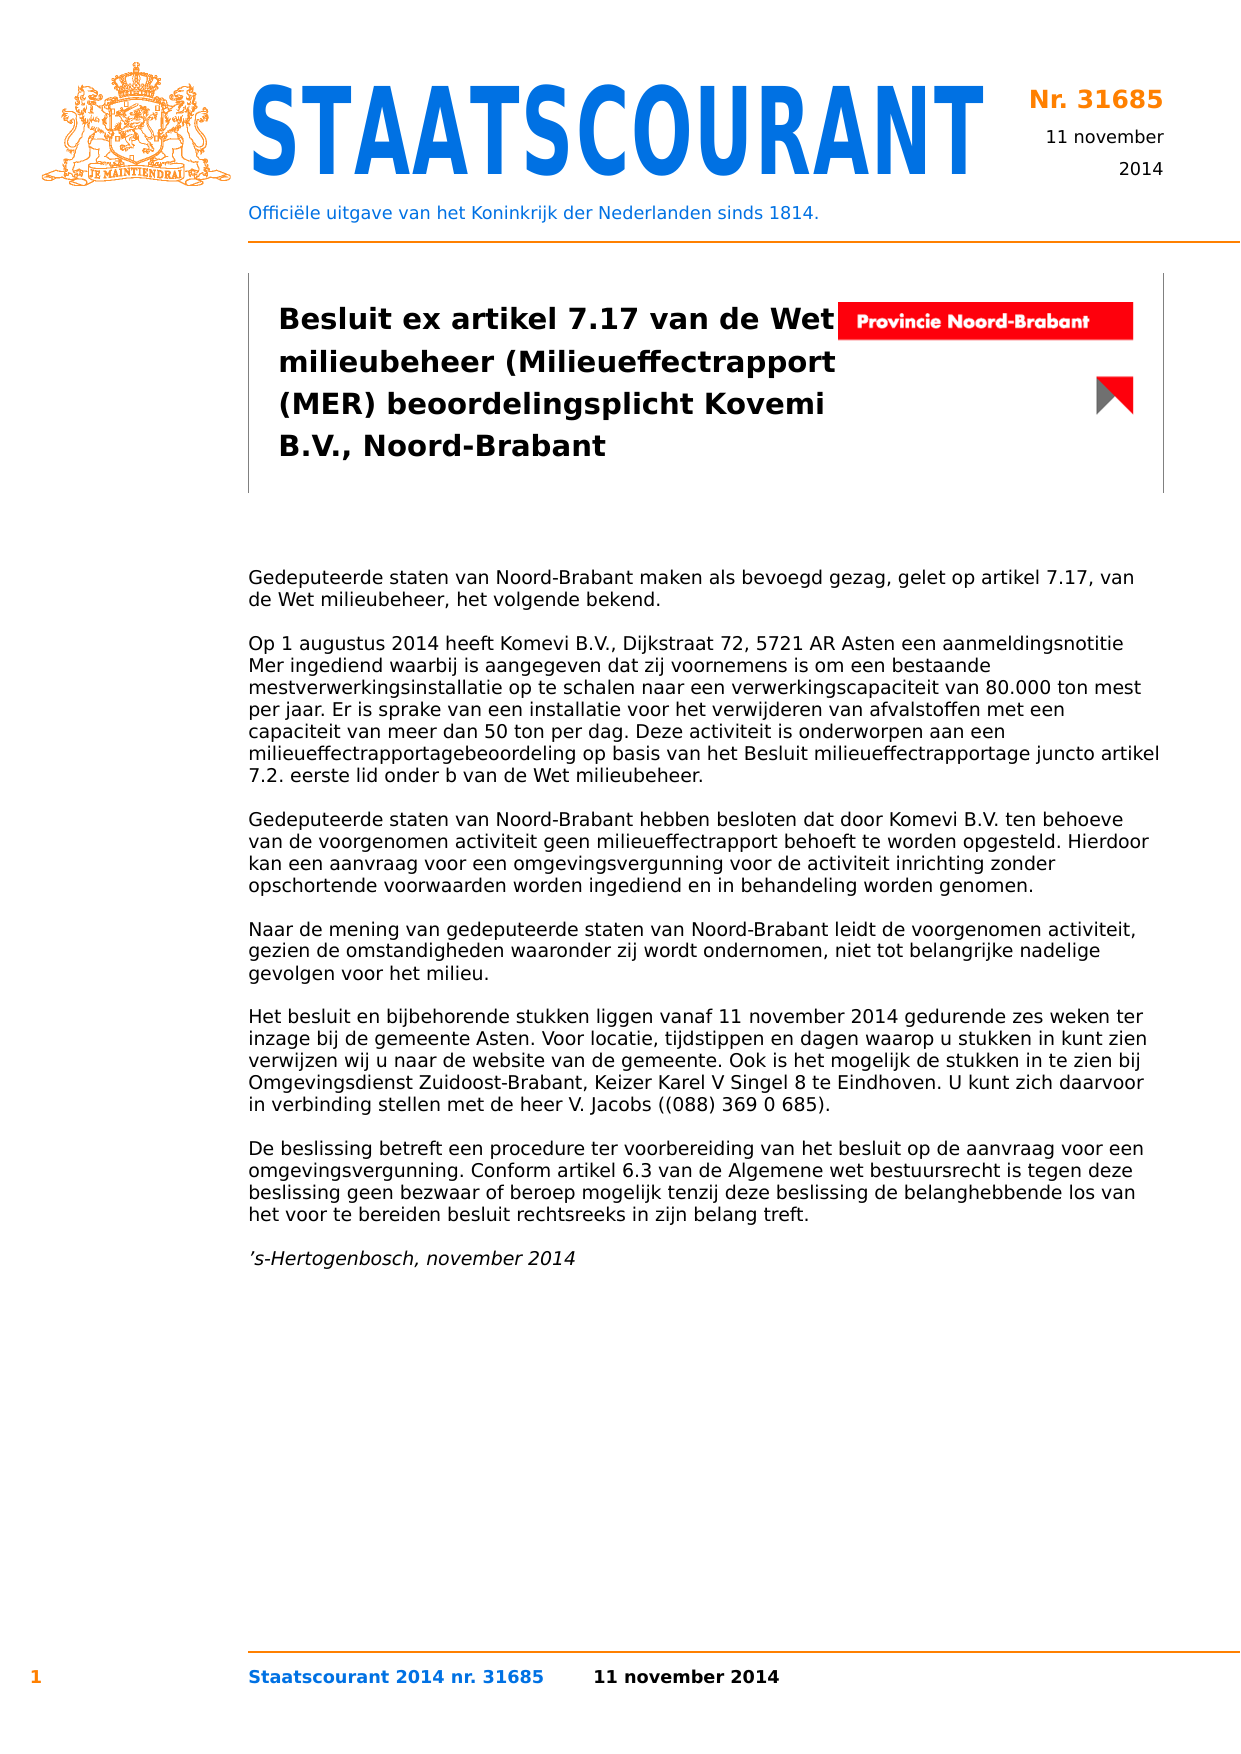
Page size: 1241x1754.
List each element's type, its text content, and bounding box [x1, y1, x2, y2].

text Gedeputeerde staten van Noord-Brabant hebben besloten dat door Komevi B.V. ten behoeve van de voorgenomen activiteit geen milieueffectrapport behoeft te worden opgesteld. Hierdoor kan een aanvraag voor een omgevingsvergunning voor de activiteit inrichting zonder opschortende voorwaarden worden ingediend en in behandeling worden genomen. [248, 809, 1163, 897]
table_header STAATSCOURANT [248, 62, 998, 203]
text De beslissing betreft een procedure ter voorbereiding van het besluit op de aanvraag voor een omgevingsvergunning. Conform artikel 6.3 van de Algemene wet bestuursrecht is tegen deze beslissing geen bezwaar of beroep mogelijk tenzij deze beslissing de belanghebbende los van het voor te bereiden besluit rechtsreeks in zijn belang treft. [248, 1138, 1163, 1226]
table_cell 2014 [998, 153, 1240, 203]
table_cell Officiële uitgave van het Koninkrijk der Nederlanden sinds 1814. [248, 203, 1240, 241]
text Op 1 augustus 2014 heeft Komevi B.V., Dijkstraat 72, 5721 AR Asten een aanmeldingsnotitie Mer ingediend waarbij is aangegeven dat zij voornemens is om een bestaande mestverwerkingsinstallatie op te schalen naar een verwerkingscapaciteit van 80.000 ton mest per jaar. Er is sprake van een installatie voor het verwijderen van afvalstoffen met een capaciteit van meer dan 50 ton per dag. Deze activiteit is onderworpen aan een milieueffectrapportagebeoordeling op basis van het Besluit milieueffectrapportage juncto artikel 7.2. eerste lid onder b van de Wet milieubeheer. [248, 633, 1163, 787]
text ’s-Hertogenbosch, november 2014 [248, 1248, 1163, 1270]
subtitle Besluit ex artikel 7.17 van de Wet milieubeheer (Milieueffectrapport (MER) beoordelingsplicht Kovemi B.V., Noord-Brabant [249, 273, 1163, 493]
text Naar de mening van gedeputeerde staten van Noord-Brabant leidt de voorgenomen activiteit, gezien de omstandigheden waaronder zij wordt ondernomen, niet tot belangrijke nadelige gevolgen voor het milieu. [248, 918, 1163, 984]
text Het besluit en bijbehorende stukken liggen vanaf 11 november 2014 gedurende zes weken ter inzage bij de gemeente Asten. Voor locatie, tijdstippen en dagen waarop u stukken in kunt zien verwijzen wij u naar de website van de gemeente. Ook is het mogelijk de stukken in te zien bij Omgevingsdienst Zuidoost-Brabant, Keizer Karel V Singel 8 te Eindhoven. U kunt zich daarvoor in verbinding stellen met de heer V. Jacobs ((088) 369 0 685). [248, 1006, 1163, 1116]
picture [41, 62, 231, 186]
table_header [25, 62, 248, 241]
table_header Nr. 31685 [998, 62, 1240, 121]
picture [838, 302, 1134, 415]
table_cell 11 november [998, 121, 1240, 153]
text Gedeputeerde staten van Noord-Brabant maken als bevoegd gezag, gelet op artikel 7.17, van de Wet milieubeheer, het volgende bekend. [248, 567, 1163, 611]
